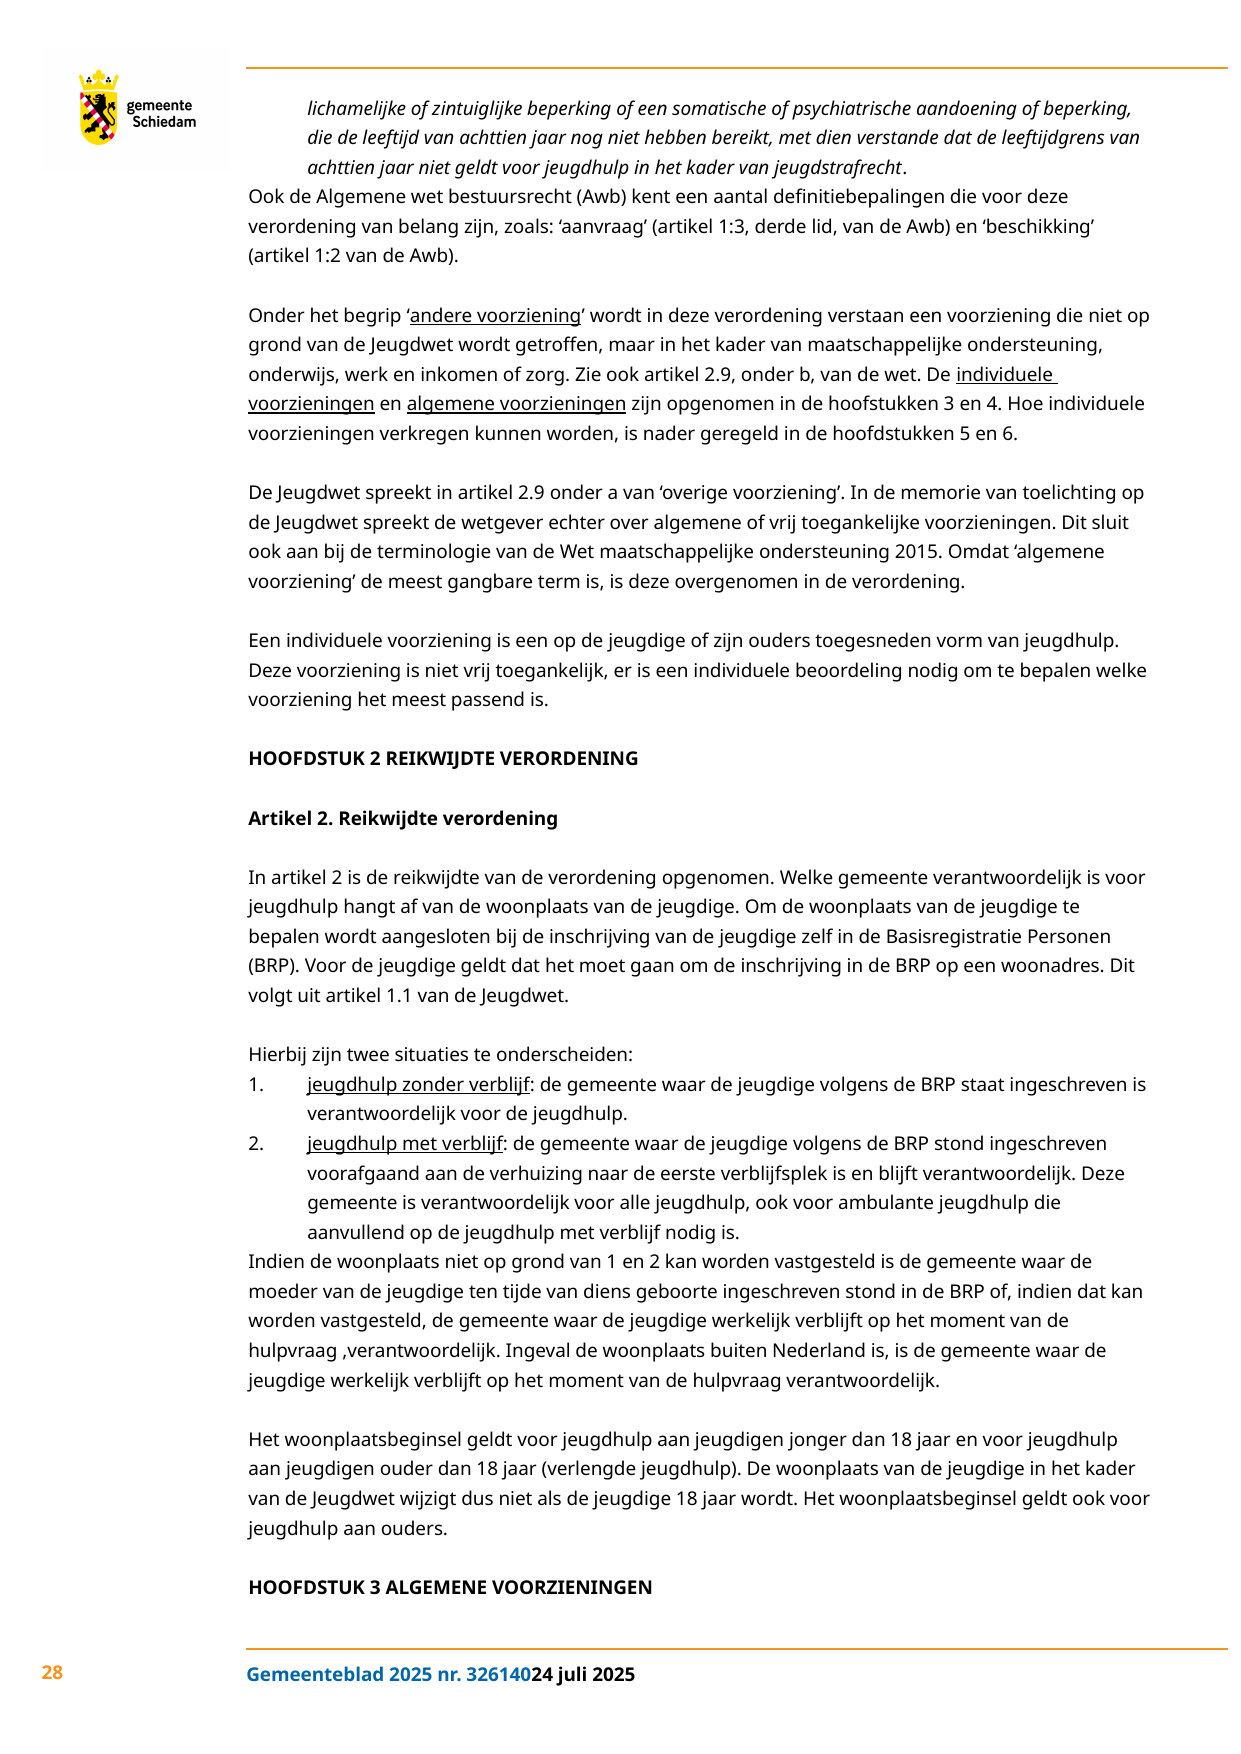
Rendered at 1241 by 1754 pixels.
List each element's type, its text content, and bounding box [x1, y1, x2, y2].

list jeugdhulp zonder verblijf: de gemeente waar de jeugdige volgens de BRP staat ingeschreven is verantwoordelijk voor de jeugdhulp. [248, 1071, 1152, 1126]
list jeugdhulp met verblijf: de gemeente waar de jeugdige volgens de BRP stond ingeschreven voorafgaand aan de verhuizing naar de eerste verblijfsplek is en blijft verantwoordelijk. Deze gemeente is verantwoordelijk voor alle jeugdhulp, ook voor ambulante jeugdhulp die aanvullend op de jeugdhulp met verblijf nodig is. [248, 1130, 1152, 1245]
text HOOFDSTUK 3 ALGEMENE VOORZIENINGEN [248, 1574, 1152, 1600]
text Onder het begrip ‘andere voorziening’ wordt in deze verordening verstaan een voorziening die niet op grond van de Jeugdwet wordt getroffen, maar in het kader van maatschappelijke ondersteuning, onderwijs, werk en inkomen of zorg. Zie ook artikel 2.9, onder b, van de wet. De individuele voorzieningen en algemene voorzieningen zijn opgenomen in de hoofstukken 3 en 4. Hoe individuele voorzieningen verkregen kunnen worden, is nader geregeld in de hoofdstukken 5 en 6. [248, 302, 1152, 446]
list lichamelijke of zintuiglijke beperking of een somatische of psychiatrische aandoening of beperking, die de leeftijd van achttien jaar nog niet hebben bereikt, met dien verstande dat de leeftijdgrens van achttien jaar niet geldt voor jeugdhulp in het kader van jeugdstrafrecht. [248, 95, 1152, 180]
text Artikel 2. Reikwijdte verordening [248, 805, 1152, 831]
text HOOFDSTUK 2 REIKWIJDTE VERORDENING [248, 746, 1152, 771]
text Indien de woonplaats niet op grond van 1 en 2 kan worden vastgesteld is de gemeente waar de moeder van de jeugdige ten tijde van diens geboorte ingeschreven stond in de BRP of, indien dat kan worden vastgesteld, de gemeente waar de jeugdige werkelijk verblijft op het moment van de hulpvraag ,verantwoordelijk. Ingeval de woonplaats buiten Nederland is, is de gemeente waar de jeugdige werkelijk verblijft op het moment van de hulpvraag verantwoordelijk. [248, 1248, 1152, 1393]
text Ook de Algemene wet bestuursrecht (Awb) kent een aantal definitiebepalingen die voor deze verordening van belang zijn, zoals: ‘aanvraag’ (artikel 1:3, derde lid, van de Awb) en ‘beschikking’ (artikel 1:2 van de Awb). [248, 183, 1152, 268]
picture [41, 47, 231, 172]
text Een individuele voorziening is een op de jeugdige of zijn ouders toegesneden vorm van jeugdhulp. Deze voorziening is niet vrij toegankelijk, er is een individuele beoordeling nodig om te bepalen welke voorziening het meest passend is. [248, 627, 1152, 712]
text De Jeugdwet spreekt in artikel 2.9 onder a van ‘overige voorziening’. In de memorie van toelichting op de Jeugdwet spreekt de wetgever echter over algemene of vrij toegankelijke voorzieningen. Dit sluit ook aan bij de terminologie van de Wet maatschappelijke ondersteuning 2015. Omdat ‘algemene voorziening’ de meest gangbare term is, is deze overgenomen in de verordening. [248, 479, 1152, 594]
text In artikel 2 is de reikwijdte van de verordening opgenomen. Welke gemeente verantwoordelijk is voor jeugdhulp hangt af van de woonplaats van de jeugdige. Om de woonplaats van de jeugdige te bepalen wordt aangesloten bij de inschrijving van de jeugdige zelf in de Basisregistratie Personen (BRP). Voor de jeugdige geldt dat het moet gaan om de inschrijving in de BRP op een woonadres. Dit volgt uit artikel 1.1 van de Jeugdwet. [248, 864, 1152, 1008]
text Hierbij zijn twee situaties te onderscheiden: [248, 1041, 1152, 1067]
text Het woonplaatsbeginsel geldt voor jeugdhulp aan jeugdigen jonger dan 18 jaar en voor jeugdhulp aan jeugdigen ouder dan 18 jaar (verlengde jeugdhulp). De woonplaats van de jeugdige in het kader van de Jeugdwet wijzigt dus niet als de jeugdige 18 jaar wordt. Het woonplaatsbeginsel geldt ook voor jeugdhulp aan ouders. [248, 1426, 1152, 1541]
